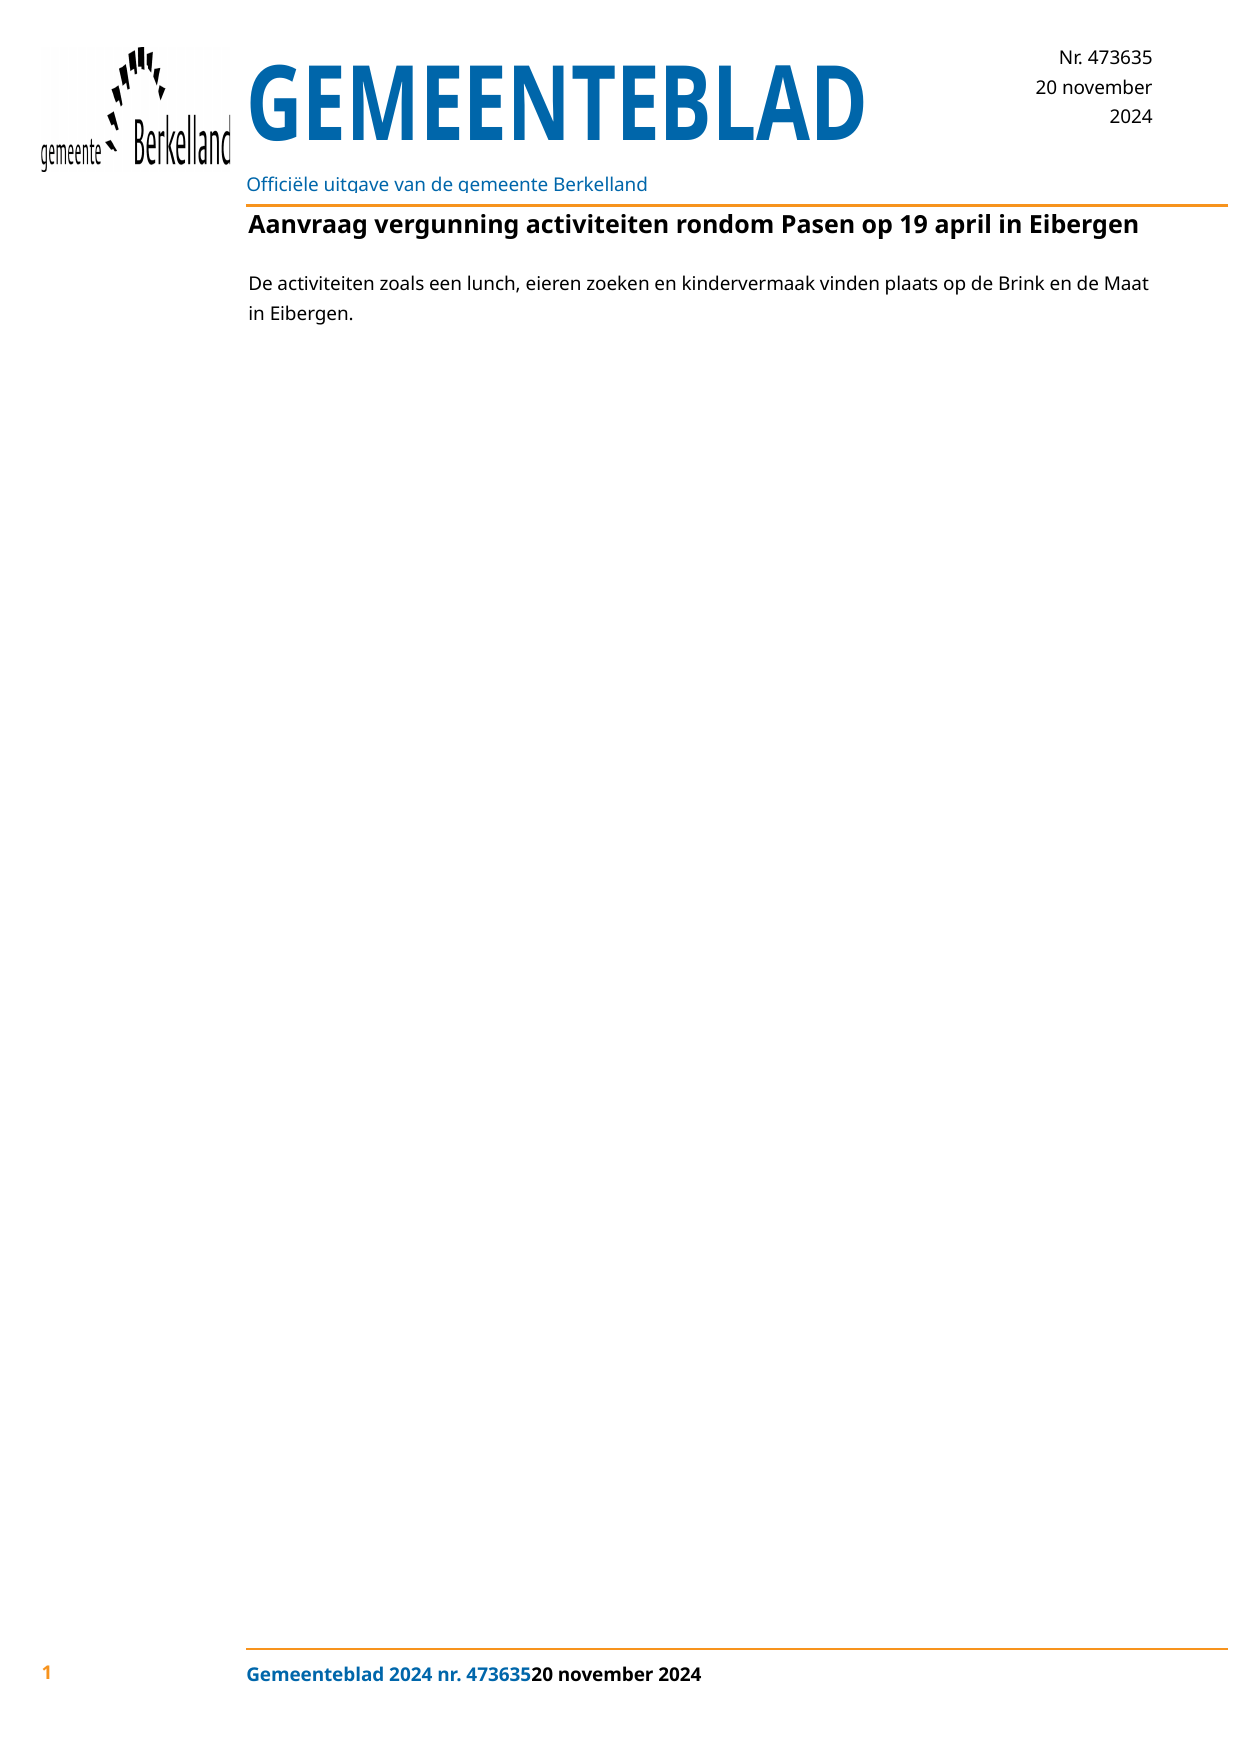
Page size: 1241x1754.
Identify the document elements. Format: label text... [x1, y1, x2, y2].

text De activiteiten zoals een lunch, eieren zoeken en kindervermaak vinden plaats op de Brink en de Maat in Eibergen. [248, 270, 1152, 326]
picture [41, 47, 231, 172]
text Aanvraag vergunning activiteiten rondom Pasen op 19 april in Eibergen [248, 207, 1152, 241]
